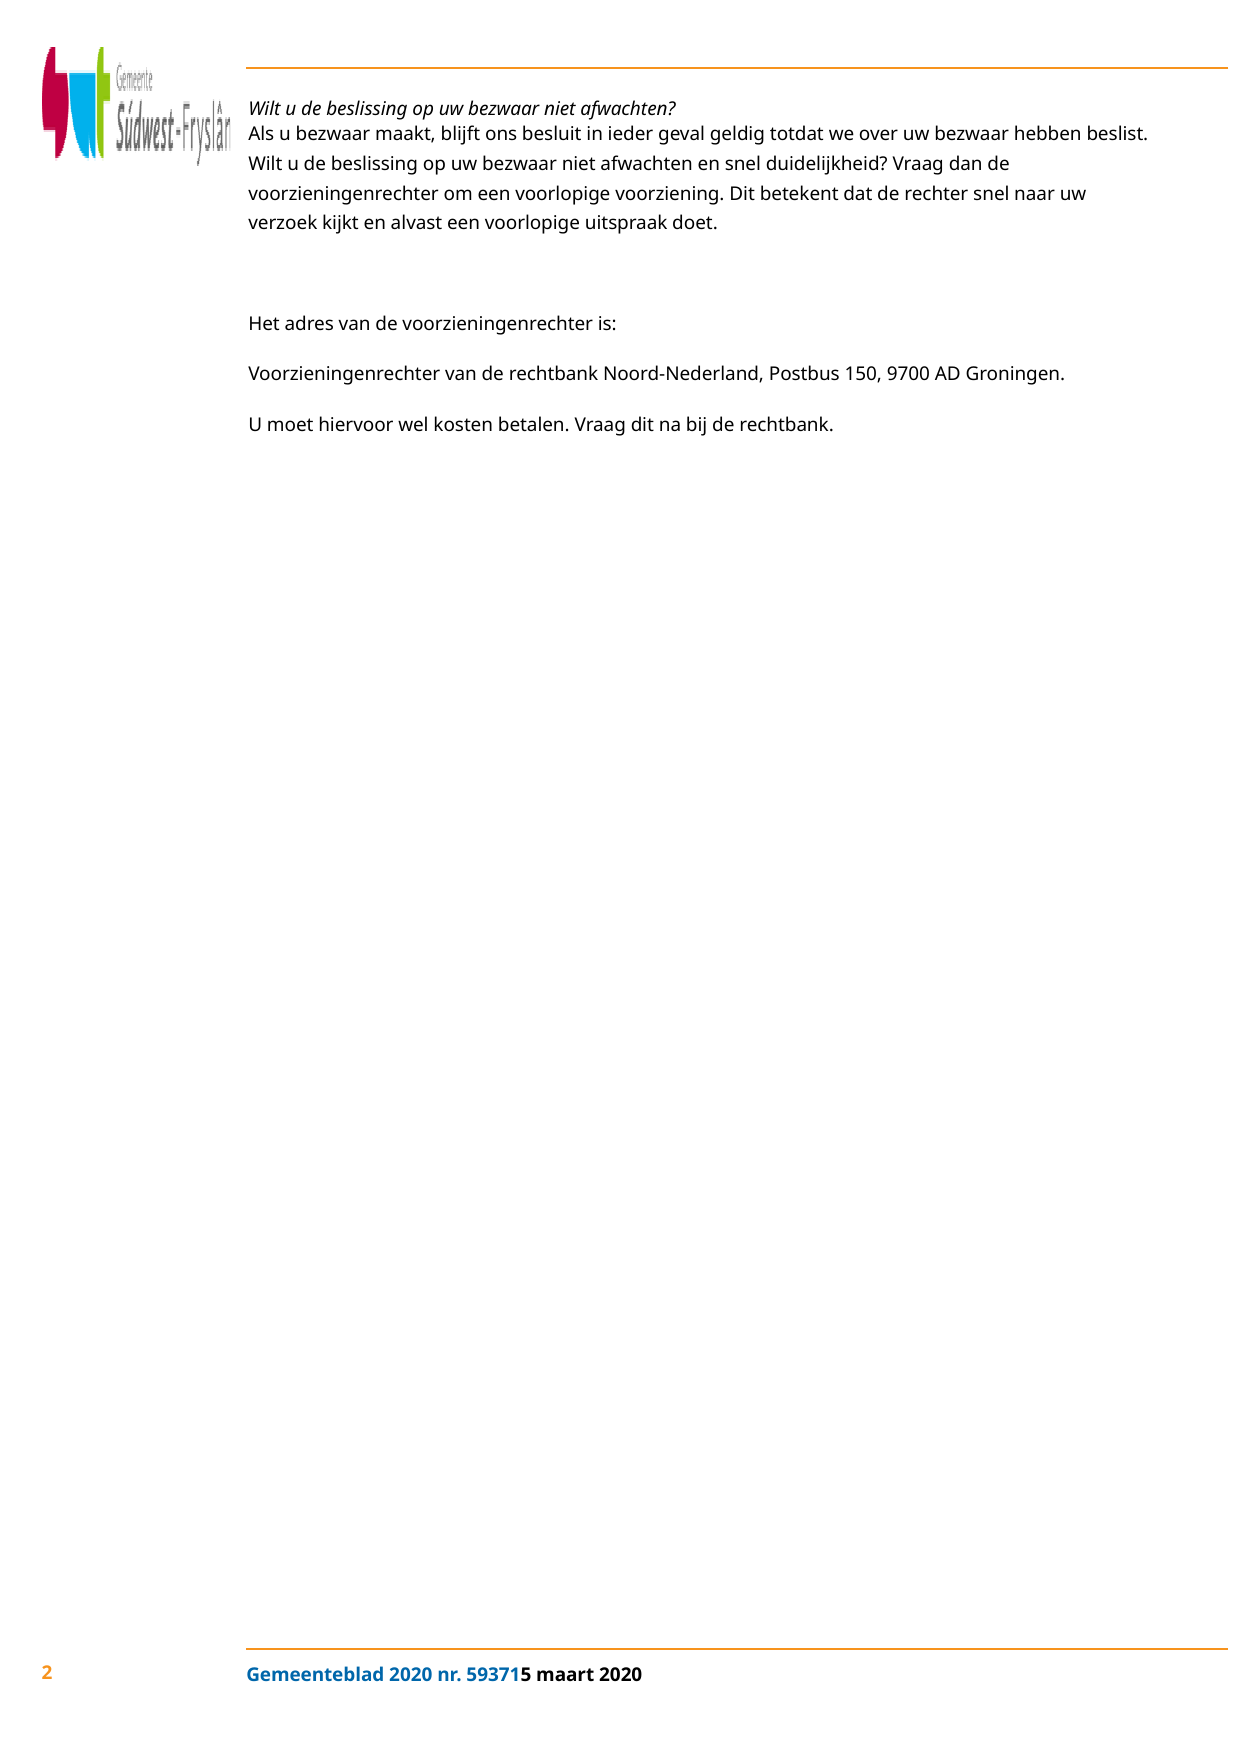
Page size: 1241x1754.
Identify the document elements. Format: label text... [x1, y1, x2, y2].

text Voorzieningenrechter van de rechtbank Noord-Nederland, Postbus 150, 9700 AD Groningen. [248, 361, 1152, 386]
picture [41, 47, 231, 172]
text Wilt u de beslissing op uw bezwaar niet afwachten? [248, 95, 1152, 121]
text Het adres van de voorzieningenrechter is: [248, 310, 1152, 336]
text Als u bezwaar maakt, blijft ons besluit in ieder geval geldig totdat we over uw bezwaar hebben beslist. Wilt u de beslissing op uw bezwaar niet afwachten en snel duidelijkheid? Vraag dan de voorzieningenrechter om een voorlopige voorziening. Dit betekent dat de rechter snel naar uw verzoek kijkt en alvast een voorlopige uitspraak doet. [248, 121, 1152, 235]
text U moet hiervoor wel kosten betalen. Vraag dit na bij de rechtbank. [248, 411, 1152, 437]
